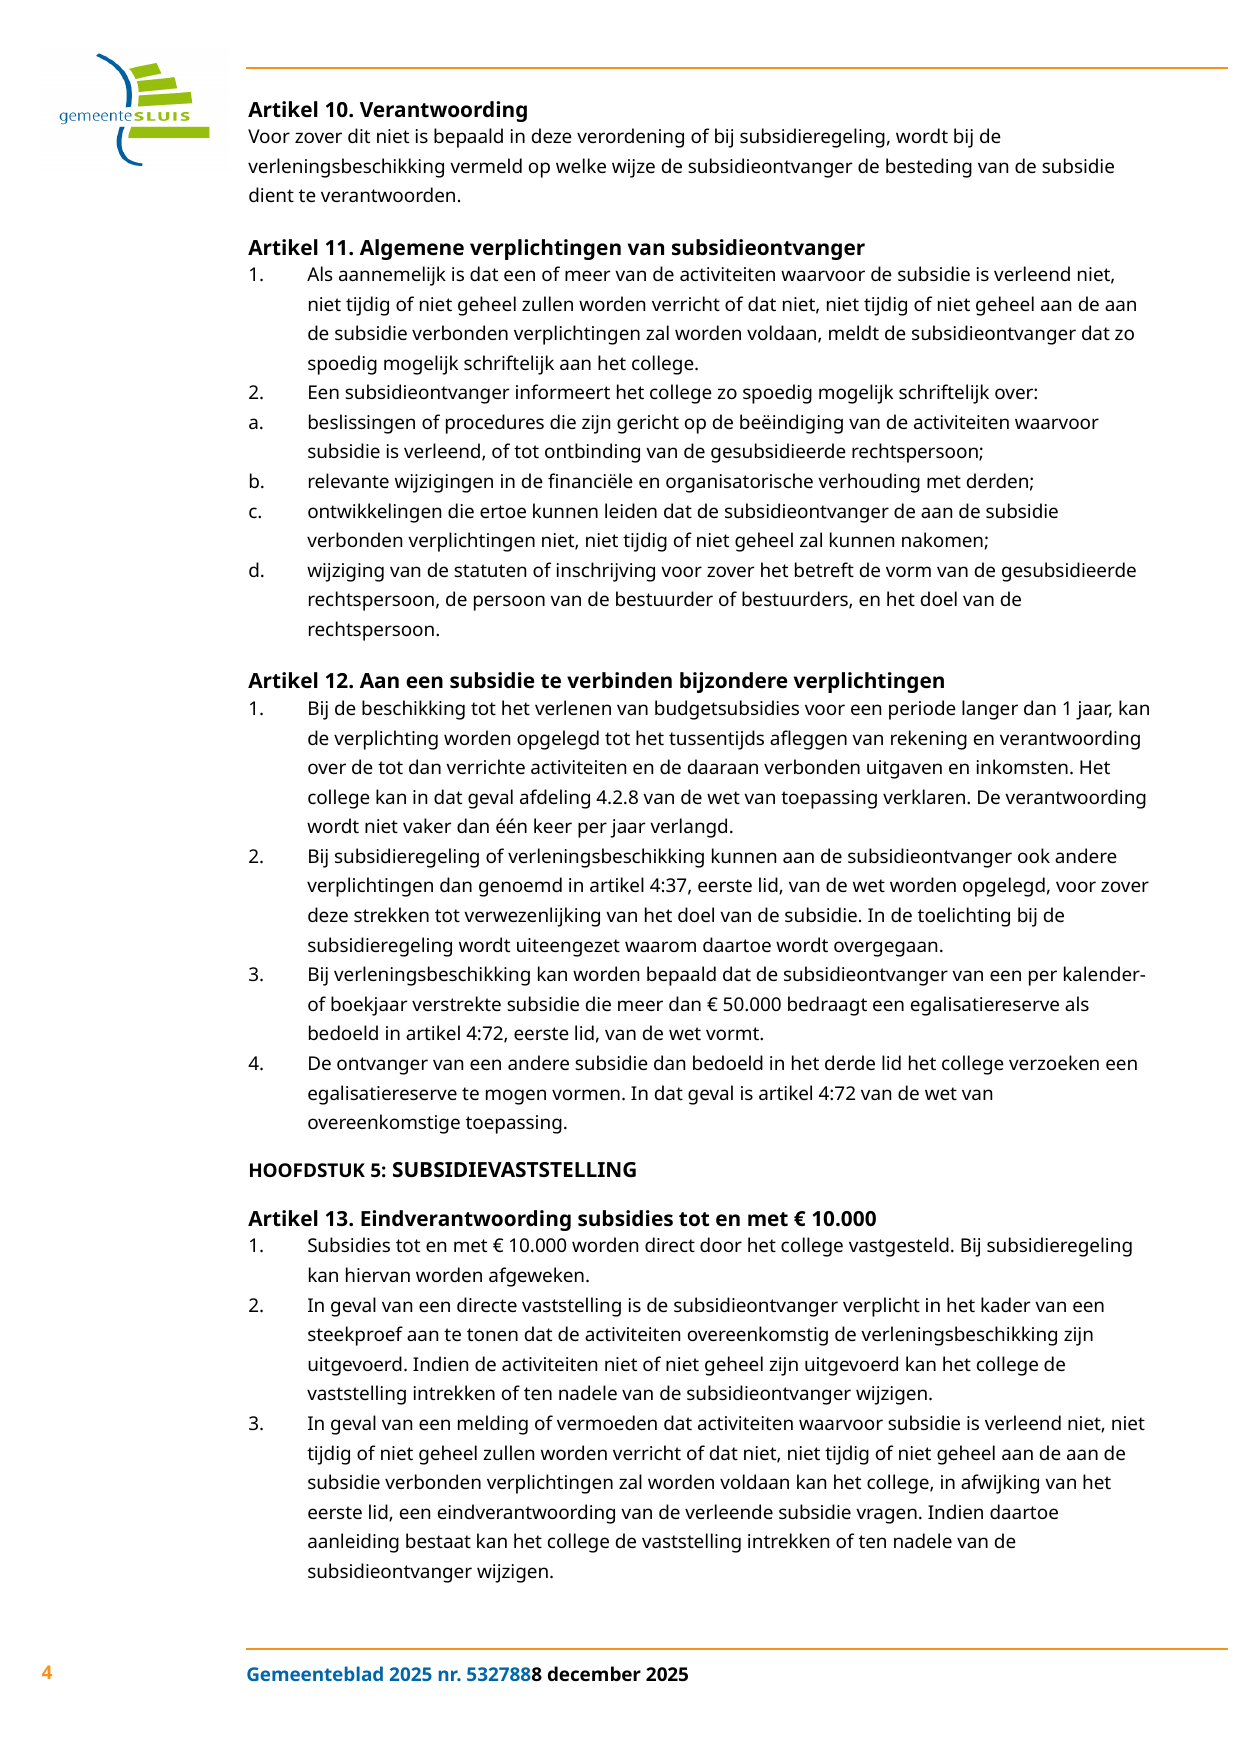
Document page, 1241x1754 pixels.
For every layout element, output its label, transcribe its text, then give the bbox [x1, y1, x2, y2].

text Voor zover dit niet is bepaald in deze verordening of bij subsidieregeling, wordt bij de verleningsbeschikking vermeld op welke wijze de subsidieontvanger de besteding van de subsidie dient te verantwoorden. [248, 123, 1152, 208]
list In geval van een directe vaststelling is de subsidieontvanger verplicht in het kader van een steekproef aan te tonen dat de activiteiten overeenkomstig de verleningsbeschikking zijn uitgevoerd. Indien de activiteiten niet of niet geheel zijn uitgevoerd kan het college de vaststelling intrekken of ten nadele van de subsidieontvanger wijzigen. [248, 1292, 1152, 1406]
list beslissingen of procedures die zijn gericht op de beëindiging van de activiteiten waarvoor subsidie is verleend, of tot ontbinding van de gesubsidieerde rechtspersoon; [248, 409, 1152, 464]
list In geval van een melding of vermoeden dat activiteiten waarvoor subsidie is verleend niet, niet tijdig of niet geheel zullen worden verricht of dat niet, niet tijdig of niet geheel aan de aan de subsidie verbonden verplichtingen zal worden voldaan kan het college, in afwijking van het eerste lid, een eindverantwoording van de verleende subsidie vragen. Indien daartoe aanleiding bestaat kan het college de vaststelling intrekken of ten nadele van de subsidieontvanger wijzigen. [248, 1410, 1152, 1584]
list Als aannemelijk is dat een of meer van de activiteiten waarvoor de subsidie is verleend niet, niet tijdig of niet geheel zullen worden verricht of dat niet, niet tijdig of niet geheel aan de aan de subsidie verbonden verplichtingen zal worden voldaan, meldt de subsidieontvanger dat zo spoedig mogelijk schriftelijk aan het college. [248, 261, 1152, 376]
text Artikel 10. Verantwoording [248, 95, 1152, 123]
text Artikel 13. Eindverantwoording subsidies tot en met € 10.000 [248, 1204, 1152, 1233]
text Artikel 11. Algemene verplichtingen van subsidieontvanger [248, 233, 1152, 261]
picture [41, 47, 231, 172]
list Bij verleningsbeschikking kan worden bepaald dat de subsidieontvanger van een per kalender- of boekjaar verstrekte subsidie die meer dan € 50.000 bedraagt een egalisatiereserve als bedoeld in artikel 4:72, eerste lid, van de wet vormt. [248, 961, 1152, 1046]
list wijziging van de statuten of inschrijving voor zover het betreft de vorm van de gesubsidieerde rechtspersoon, de persoon van de bestuurder of bestuurders, en het doel van de rechtspersoon. [248, 557, 1152, 642]
list Bij subsidieregeling of verleningsbeschikking kunnen aan de subsidieontvanger ook andere verplichtingen dan genoemd in artikel 4:37, eerste lid, van de wet worden opgelegd, voor zover deze strekken tot verwezenlijking van het doel van de subsidie. In de toelichting bij de subsidieregeling wordt uiteengezet waarom daartoe wordt overgegaan. [248, 843, 1152, 957]
list De ontvanger van een andere subsidie dan bedoeld in het derde lid het college verzoeken een egalisatiereserve te mogen vormen. In dat geval is artikel 4:72 van de wet van overeenkomstige toepassing. [248, 1050, 1152, 1135]
list Subsidies tot en met € 10.000 worden direct door het college vastgesteld. Bij subsidieregeling kan hiervan worden afgeweken. [248, 1233, 1152, 1288]
list relevante wijzigingen in de financiële en organisatorische verhouding met derden; [248, 468, 1152, 494]
list ontwikkelingen die ertoe kunnen leiden dat de subsidieontvanger de aan de subsidie verbonden verplichtingen niet, niet tijdig of niet geheel zal kunnen nakomen; [248, 498, 1152, 553]
list Bij de beschikking tot het verlenen van budgetsubsidies voor een periode langer dan 1 jaar, kan de verplichting worden opgelegd tot het tussentijds afleggen van rekening en verantwoording over de tot dan verrichte activiteiten en de daaraan verbonden uitgaven en inkomsten. Het college kan in dat geval afdeling 4.2.8 van de wet van toepassing verklaren. De verantwoording wordt niet vaker dan één keer per jaar verlangd. [248, 695, 1152, 839]
list Een subsidieontvanger informeert het college zo spoedig mogelijk schriftelijk over: [248, 379, 1152, 405]
text Artikel 12. Aan een subsidie te verbinden bijzondere verplichtingen [248, 667, 1152, 695]
text HOOFDSTUK 5: SUBSIDIEVASTSTELLING [248, 1155, 1152, 1183]
